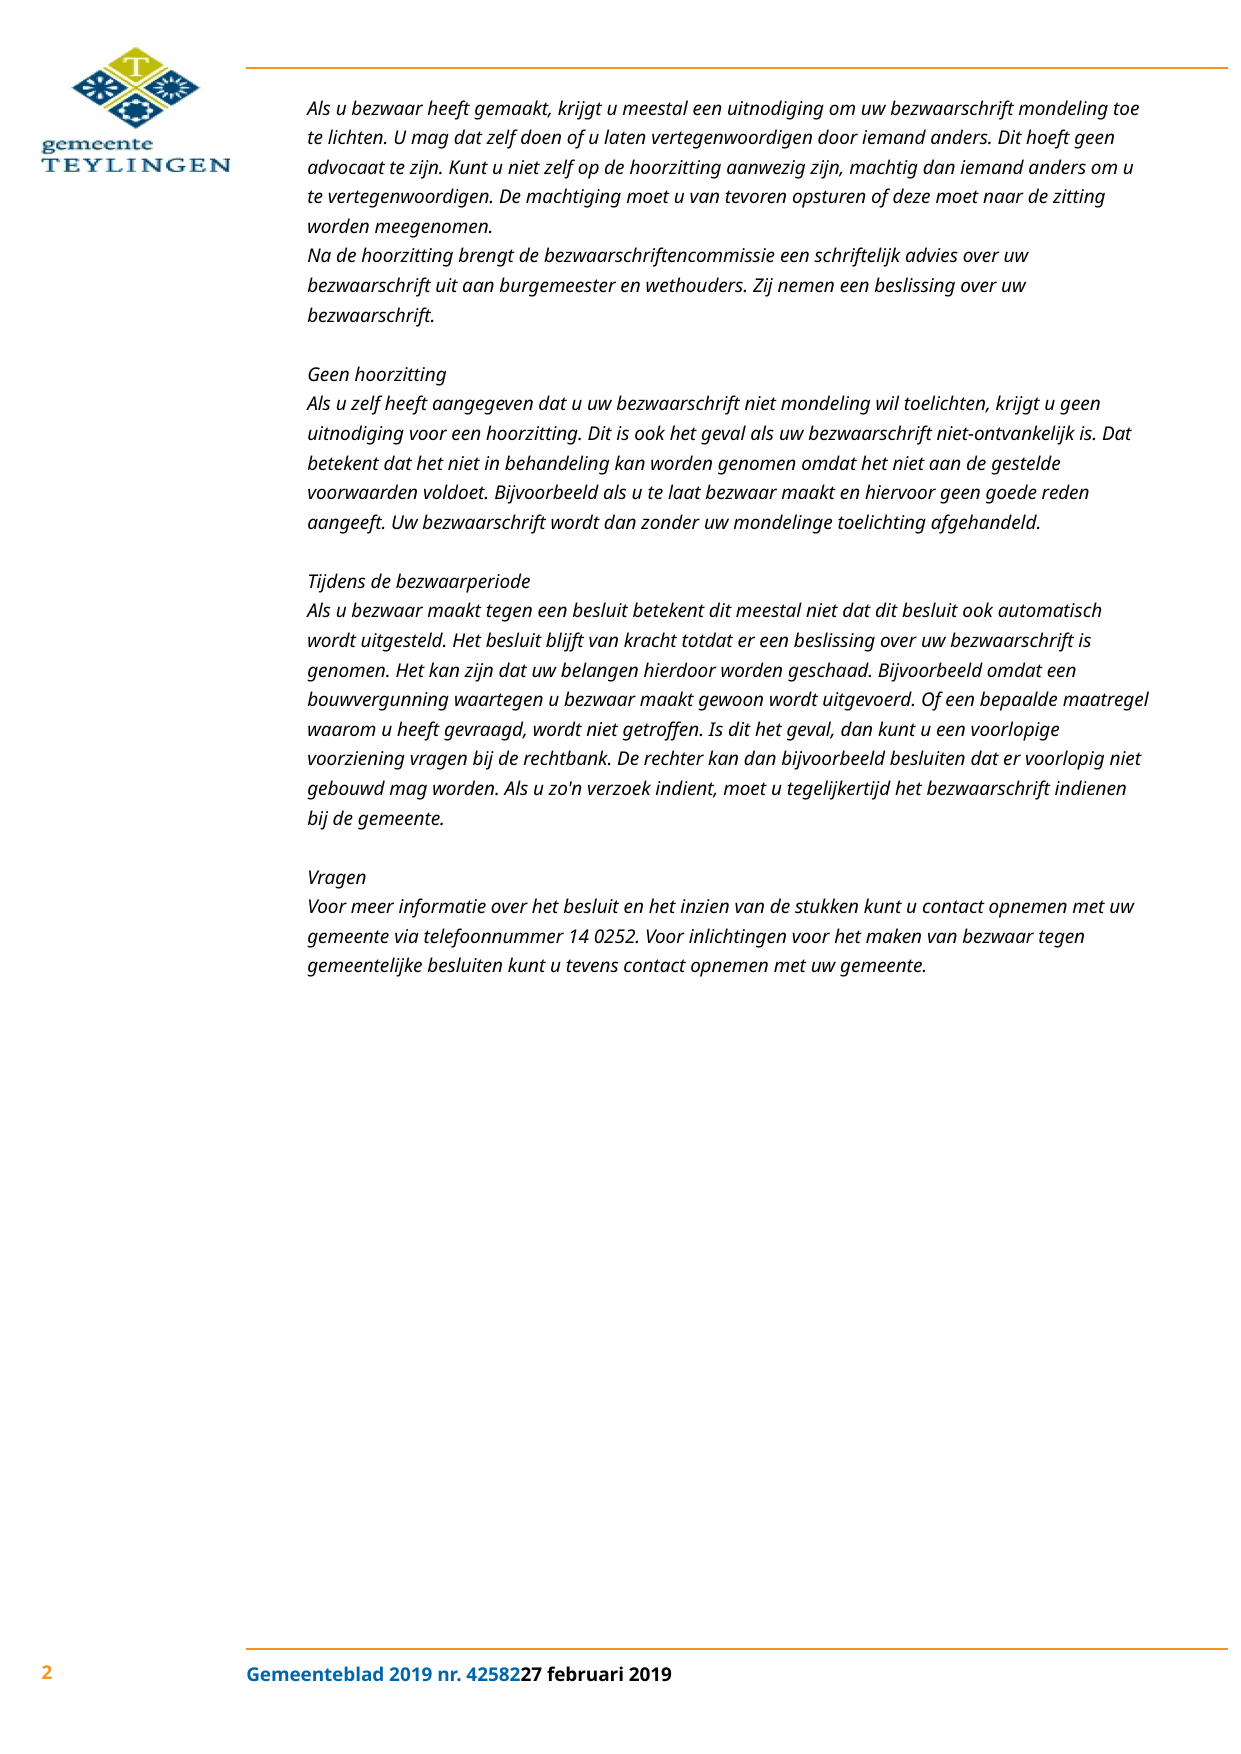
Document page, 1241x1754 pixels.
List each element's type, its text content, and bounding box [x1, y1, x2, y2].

list Vragen [248, 864, 1152, 890]
list Als u zelf heeft aangegeven dat u uw bezwaarschrift niet mondeling wil toelichten, krijgt u geen uitnodiging voor een hoorzitting. Dit is ook het geval als uw bezwaarschrift niet-ontvankelijk is. Dat betekent dat het niet in behandeling kan worden genomen omdat het niet aan de gestelde voorwaarden voldoet. Bijvoorbeeld als u te laat bezwaar maakt en hiervoor geen goede reden aangeeft. Uw bezwaarschrift wordt dan zonder uw mondelinge toelichting afgehandeld. [248, 391, 1152, 535]
list Geen hoorzitting [248, 361, 1152, 387]
list Na de hoorzitting brengt de bezwaarschriftencommissie een schriftelijk advies over uw bezwaarschrift uit aan burgemeester en wethouders. Zij nemen een beslissing over uw bezwaarschrift. [248, 243, 1152, 328]
list Als u bezwaar heeft gemaakt, krijgt u meestal een uitnodiging om uw bezwaarschrift mondeling toe te lichten. U mag dat zelf doen of u laten vertegenwoordigen door iemand anders. Dit hoeft geen advocaat te zijn. Kunt u niet zelf op de hoorzitting aanwezig zijn, machtig dan iemand anders om u te vertegenwoordigen. De machtiging moet u van tevoren opsturen of deze moet naar de zitting worden meegenomen. [248, 95, 1152, 239]
list Tijdens de bezwaarperiode [248, 568, 1152, 594]
list Als u bezwaar maakt tegen een besluit betekent dit meestal niet dat dit besluit ook automatisch wordt uitgesteld. Het besluit blijft van kracht totdat er een beslissing over uw bezwaarschrift is genomen. Het kan zijn dat uw belangen hierdoor worden geschaad. Bijvoorbeeld omdat een bouwvergunning waartegen u bezwaar maakt gewoon wordt uitgevoerd. Of een bepaalde maatregel waarom u heeft gevraagd, wordt niet getroffen. Is dit het geval, dan kunt u een voorlopige voorziening vragen bij de rechtbank. De rechter kan dan bijvoorbeeld besluiten dat er voorlopig niet gebouwd mag worden. Als u zo'n verzoek indient, moet u tegelijkertijd het bezwaarschrift indienen bij de gemeente. [248, 598, 1152, 831]
list Voor meer informatie over het besluit en het inzien van de stukken kunt u contact opnemen met uw gemeente via telefoonnummer 14 0252. Voor inlichtingen voor het maken van bezwaar tegen gemeentelijke besluiten kunt u tevens contact opnemen met uw gemeente. [248, 893, 1152, 978]
picture [41, 47, 231, 172]
